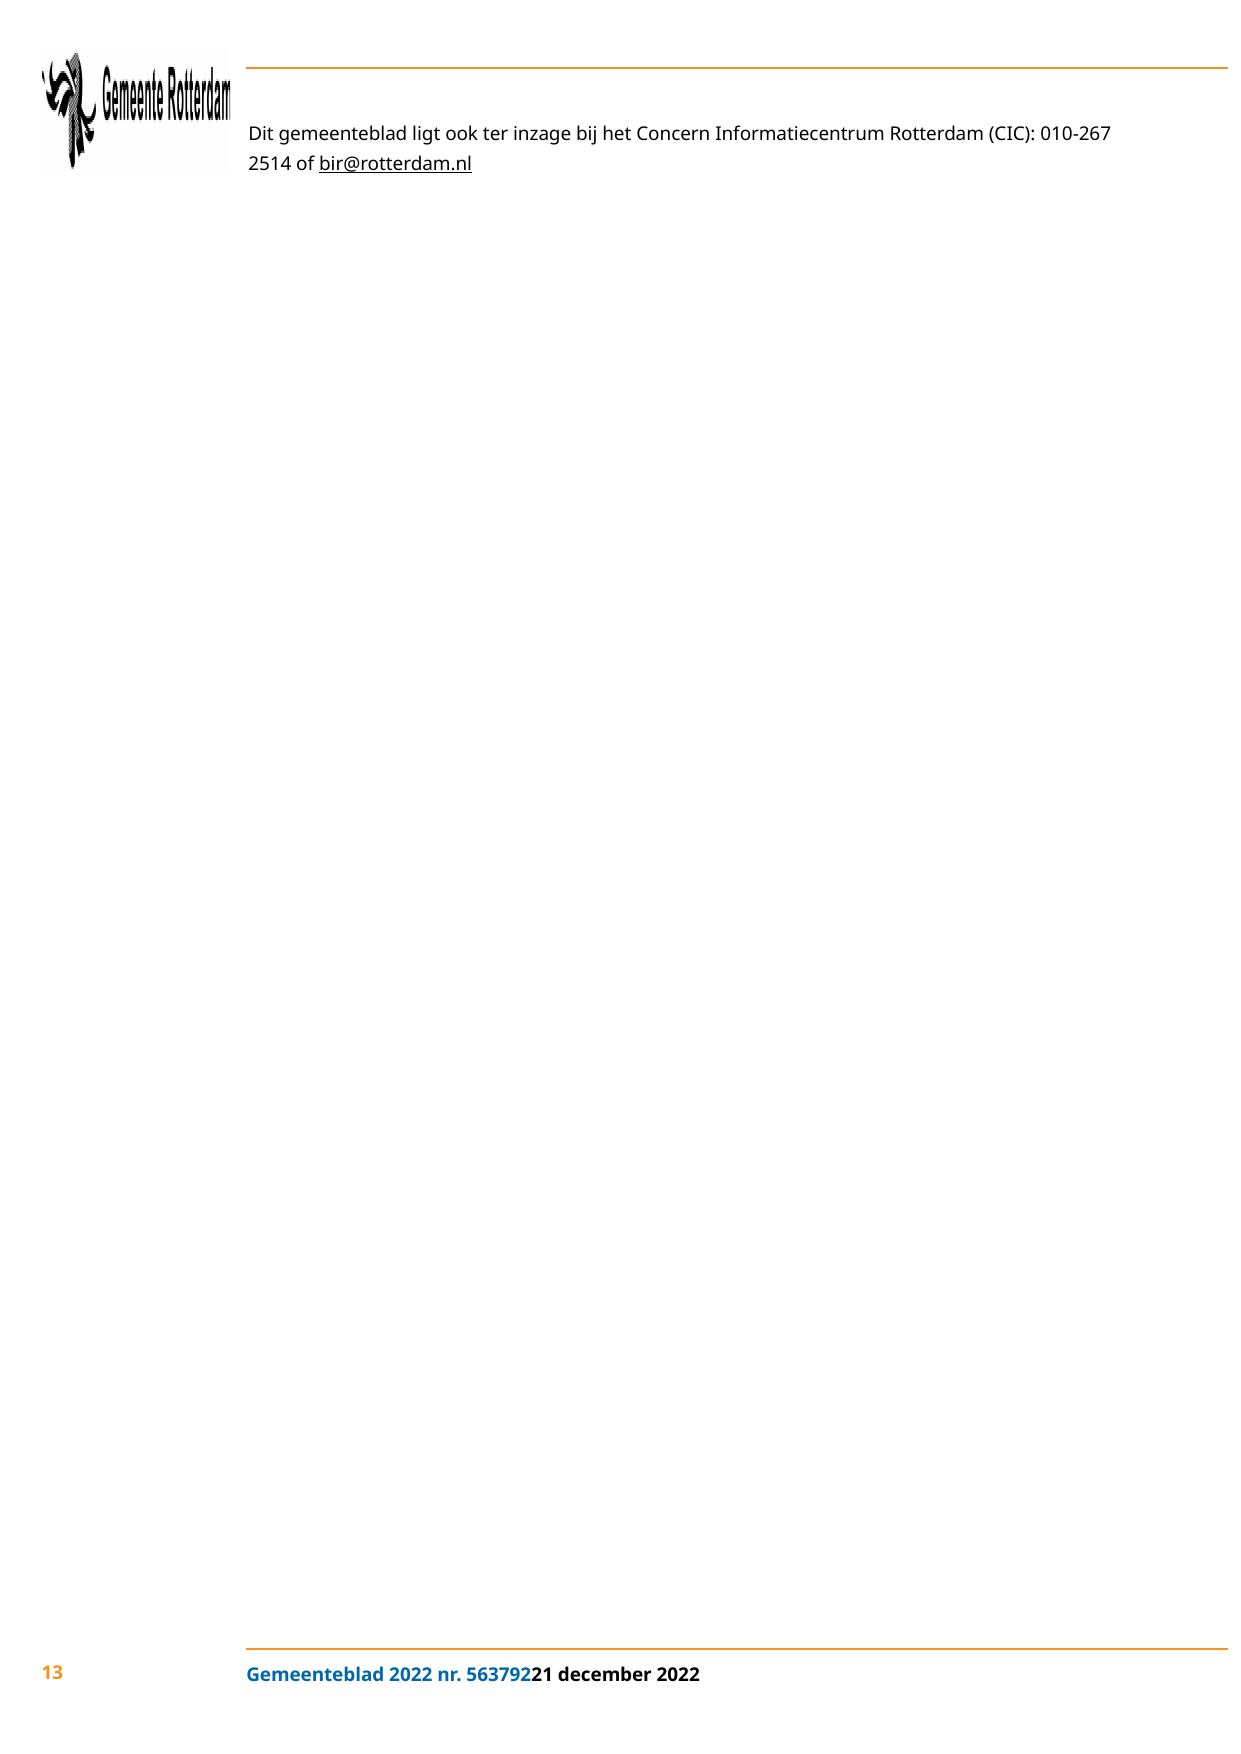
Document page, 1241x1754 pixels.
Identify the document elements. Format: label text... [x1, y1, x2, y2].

picture [41, 47, 231, 172]
text Dit gemeenteblad ligt ook ter inzage bij het Concern Informatiecentrum Rotterdam (CIC): 010-267 2514 of bir@rotterdam.nl [248, 121, 1152, 176]
